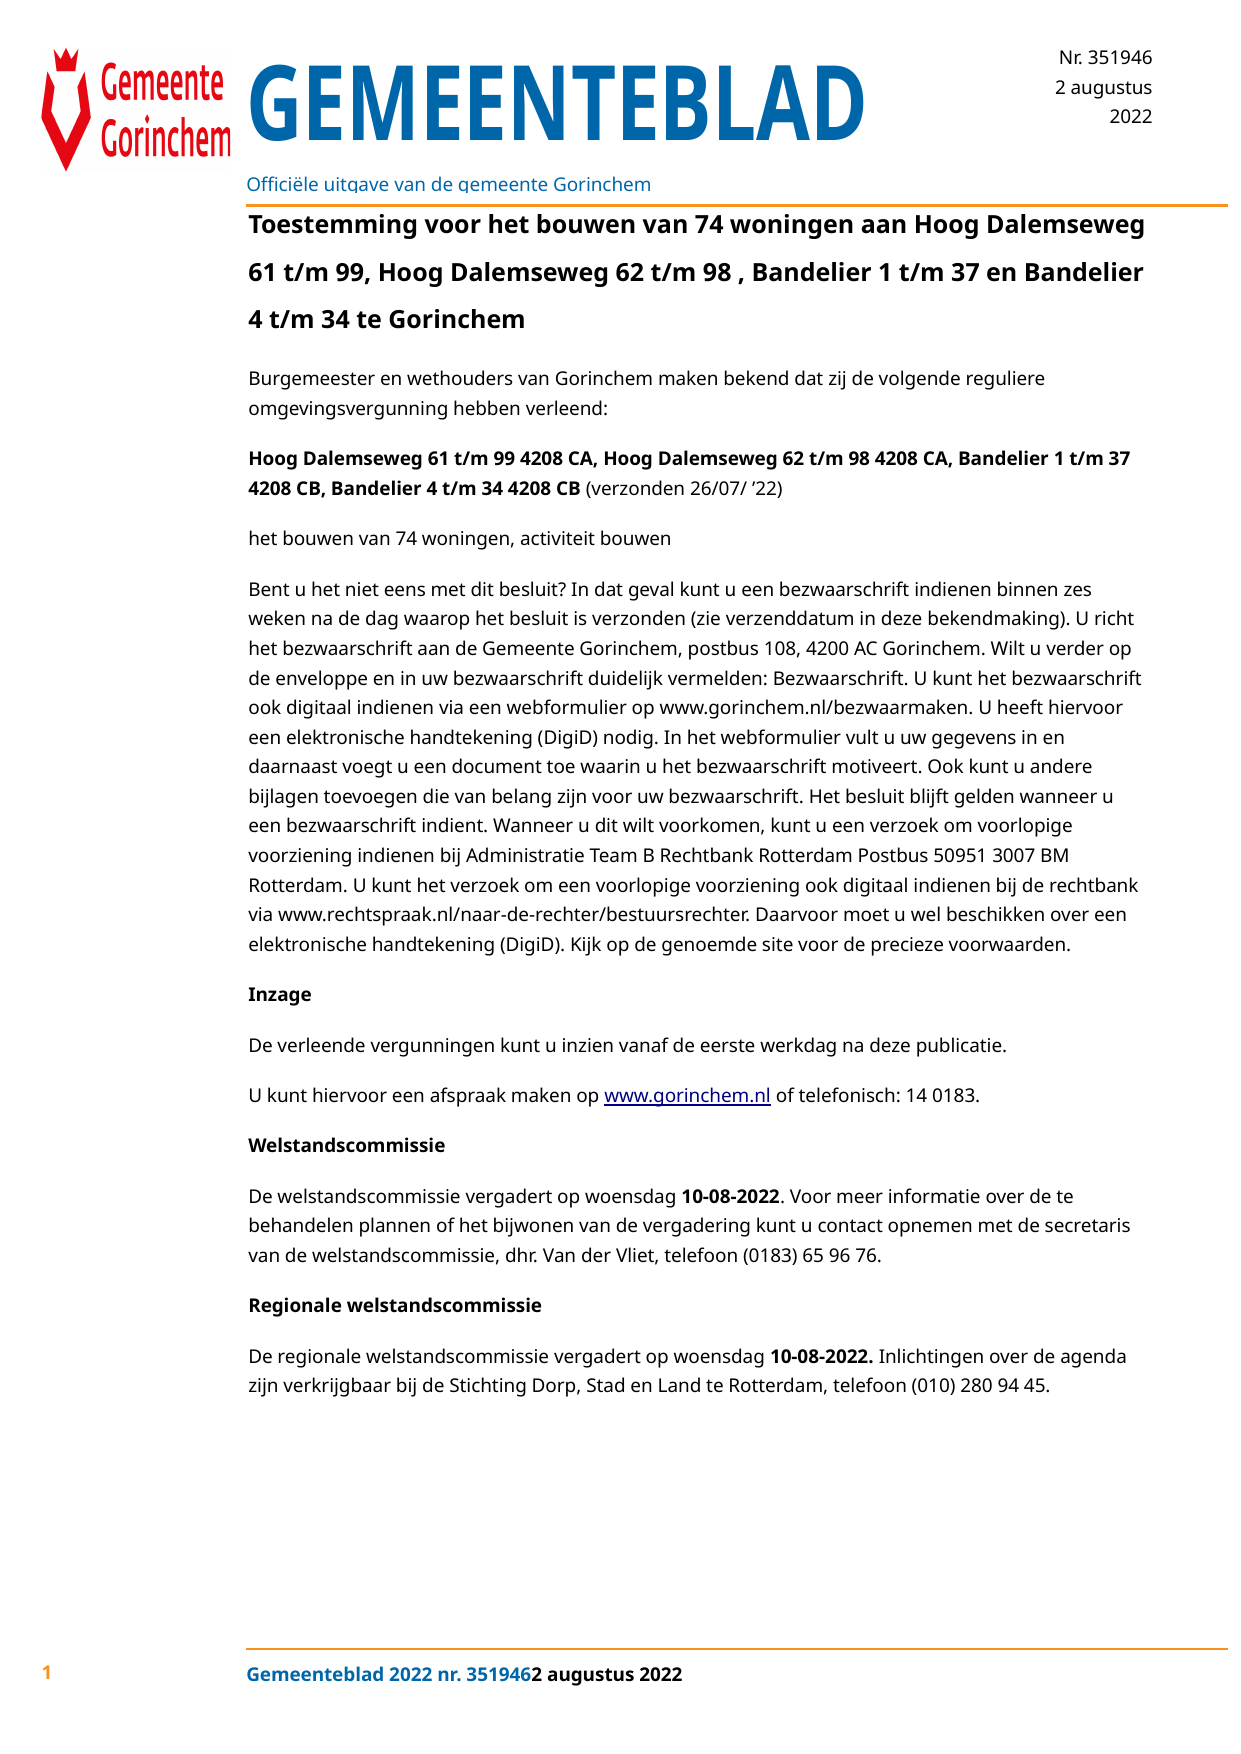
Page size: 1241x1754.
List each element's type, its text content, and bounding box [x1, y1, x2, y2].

text Hoog Dalemseweg 61 t/m 99 4208 CA, Hoog Dalemseweg 62 t/m 98 4208 CA, Bandelier 1 t/m 37 4208 CB, Bandelier 4 t/m 34 4208 CB (verzonden 26/07/ ’22) [248, 446, 1152, 501]
text Regionale welstandscommissie [248, 1293, 1152, 1318]
text Burgemeester en wethouders van Gorinchem maken bekend dat zij de volgende reguliere omgevingsvergunning hebben verleend: [248, 366, 1152, 421]
text Welstandscommissie [248, 1133, 1152, 1158]
text De regionale welstandscommissie vergadert op woensdag 10-08-2022. Inlichtingen over de agenda zijn verkrijgbaar bij de Stichting Dorp, Stad en Land te Rotterdam, telefoon (010) 280 94 45. [248, 1343, 1152, 1398]
text Toestemming voor het bouwen van 74 woningen aan Hoog Dalemseweg 61 t/m 99, Hoog Dalemseweg 62 t/m 98 , Bandelier 1 t/m 37 en Bandelier 4 t/m 34 te Gorinchem [248, 207, 1152, 336]
text het bouwen van 74 woningen, activiteit bouwen [248, 526, 1152, 551]
text Bent u het niet eens met dit besluit? In dat geval kunt u een bezwaarschrift indienen binnen zes weken na de dag waarop het besluit is verzonden (zie verzenddatum in deze bekendmaking). U richt het bezwaarschrift aan de Gemeente Gorinchem, postbus 108, 4200 AC Gorinchem. Wilt u verder op de enveloppe en in uw bezwaarschrift duidelijk vermelden: Bezwaarschrift. U kunt het bezwaarschrift ook digitaal indienen via een webformulier op www.gorinchem.nl/bezwaarmaken. U heeft hiervoor een elektronische handtekening (DigiD) nodig. In het webformulier vult u uw gegevens in en daarnaast voegt u een document toe waarin u het bezwaarschrift motiveert. Ook kunt u andere bijlagen toevoegen die van belang zijn voor uw bezwaarschrift. Het besluit blijft gelden wanneer u een bezwaarschrift indient. Wanneer u dit wilt voorkomen, kunt u een verzoek om voorlopige voorziening indienen bij Administratie Team B Rechtbank Rotterdam Postbus 50951 3007 BM Rotterdam. U kunt het verzoek om een voorlopige voorziening ook digitaal indienen bij de rechtbank via www.rechtspraak.nl/naar-de-rechter/bestuursrechter. Daarvoor moet u wel beschikken over een elektronische handtekening (DigiD). Kijk op de genoemde site voor de precieze voorwaarden. [248, 576, 1152, 957]
picture [41, 47, 231, 172]
text Inzage [248, 981, 1152, 1007]
text De verleende vergunningen kunt u inzien vanaf de eerste werkdag na deze publicatie. [248, 1032, 1152, 1057]
text U kunt hiervoor een afspraak maken op www.gorinchem.nl of telefonisch: 14 0183. [248, 1082, 1152, 1108]
text De welstandscommissie vergadert op woensdag 10-08-2022. Voor meer informatie over de te behandelen plannen of het bijwonen van de vergadering kunt u contact opnemen met de secretaris van de welstandscommissie, dhr. Van der Vliet, telefoon (0183) 65 96 76. [248, 1183, 1152, 1268]
